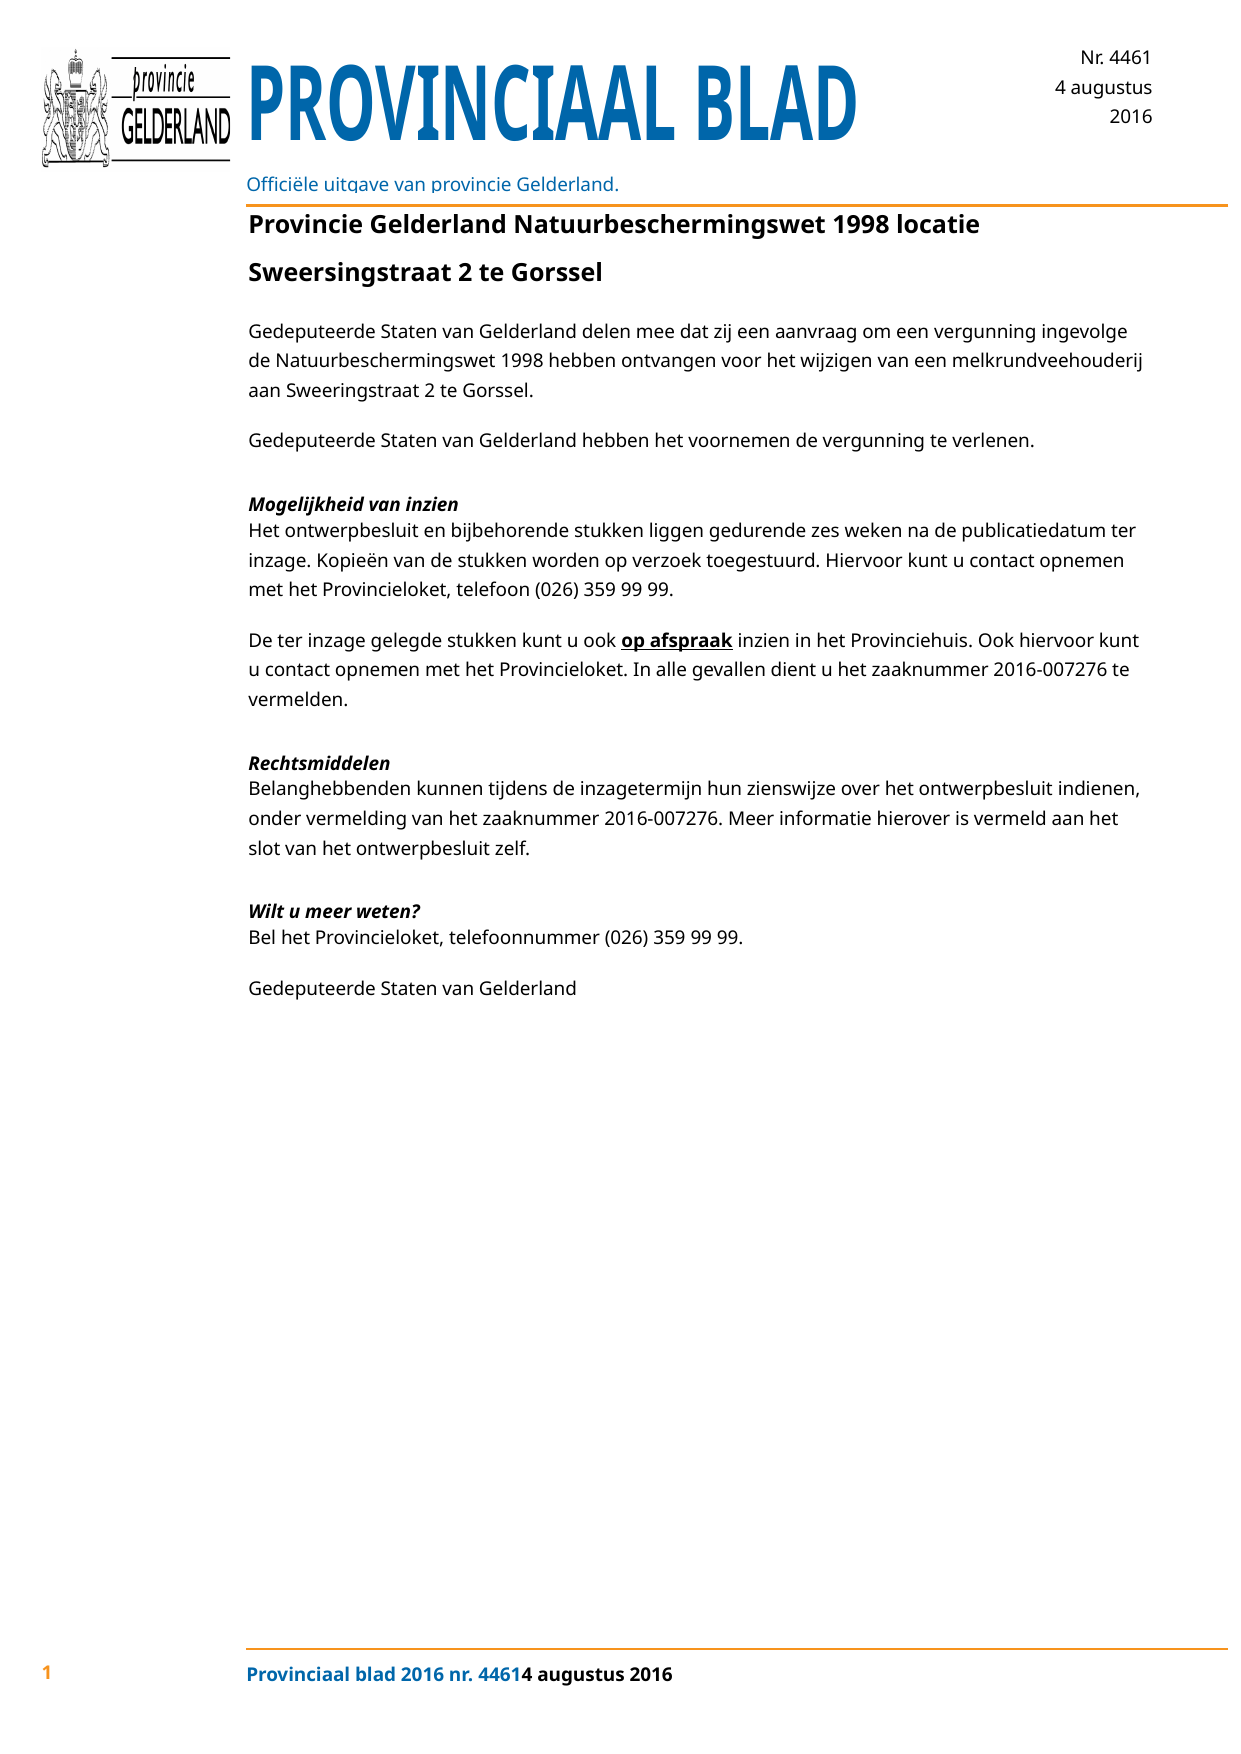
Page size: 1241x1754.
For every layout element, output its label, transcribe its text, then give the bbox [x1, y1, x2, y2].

text Bel het Provincieloket, telefoonnummer (026) 359 99 99. [248, 924, 1152, 950]
text Het ontwerpbesluit en bijbehorende stukken liggen gedurende zes weken na de publicatiedatum ter inzage. Kopieën van de stukken worden op verzoek toegestuurd. Hiervoor kunt u contact opnemen met het Provincieloket, telefoon (026) 359 99 99. [248, 517, 1152, 602]
text De ter inzage gelegde stukken kunt u ook op afspraak inzien in het Provinciehuis. Ook hiervoor kunt u contact opnemen met het Provincieloket. In alle gevallen dient u het zaaknummer 2016-007276 te vermelden. [248, 627, 1152, 712]
text Rechtsmiddelen [248, 750, 1152, 776]
text Gedeputeerde Staten van Gelderland delen mee dat zij een aanvraag om een vergunning ingevolge de Natuurbeschermingswet 1998 hebben ontvangen voor het wijzigen van een melkrundveehouderij aan Sweeringstraat 2 te Gorssel. [248, 318, 1152, 403]
text Provincie Gelderland Natuurbeschermingswet 1998 locatie Sweersingstraat 2 te Gorssel [248, 207, 1152, 288]
text Mogelijkheid van inzien [248, 491, 1152, 517]
text Gedeputeerde Staten van Gelderland hebben het voornemen de vergunning te verlenen. [248, 427, 1152, 453]
picture [41, 47, 231, 172]
text Wilt u meer weten? [248, 899, 1152, 924]
text Gedeputeerde Staten van Gelderland [248, 975, 1152, 1001]
text Belanghebbenden kunnen tijdens de inzagetermijn hun zienswijze over het ontwerpbesluit indienen, onder vermelding van het zaaknummer 2016-007276. Meer informatie hierover is vermeld aan het slot van het ontwerpbesluit zelf. [248, 776, 1152, 861]
